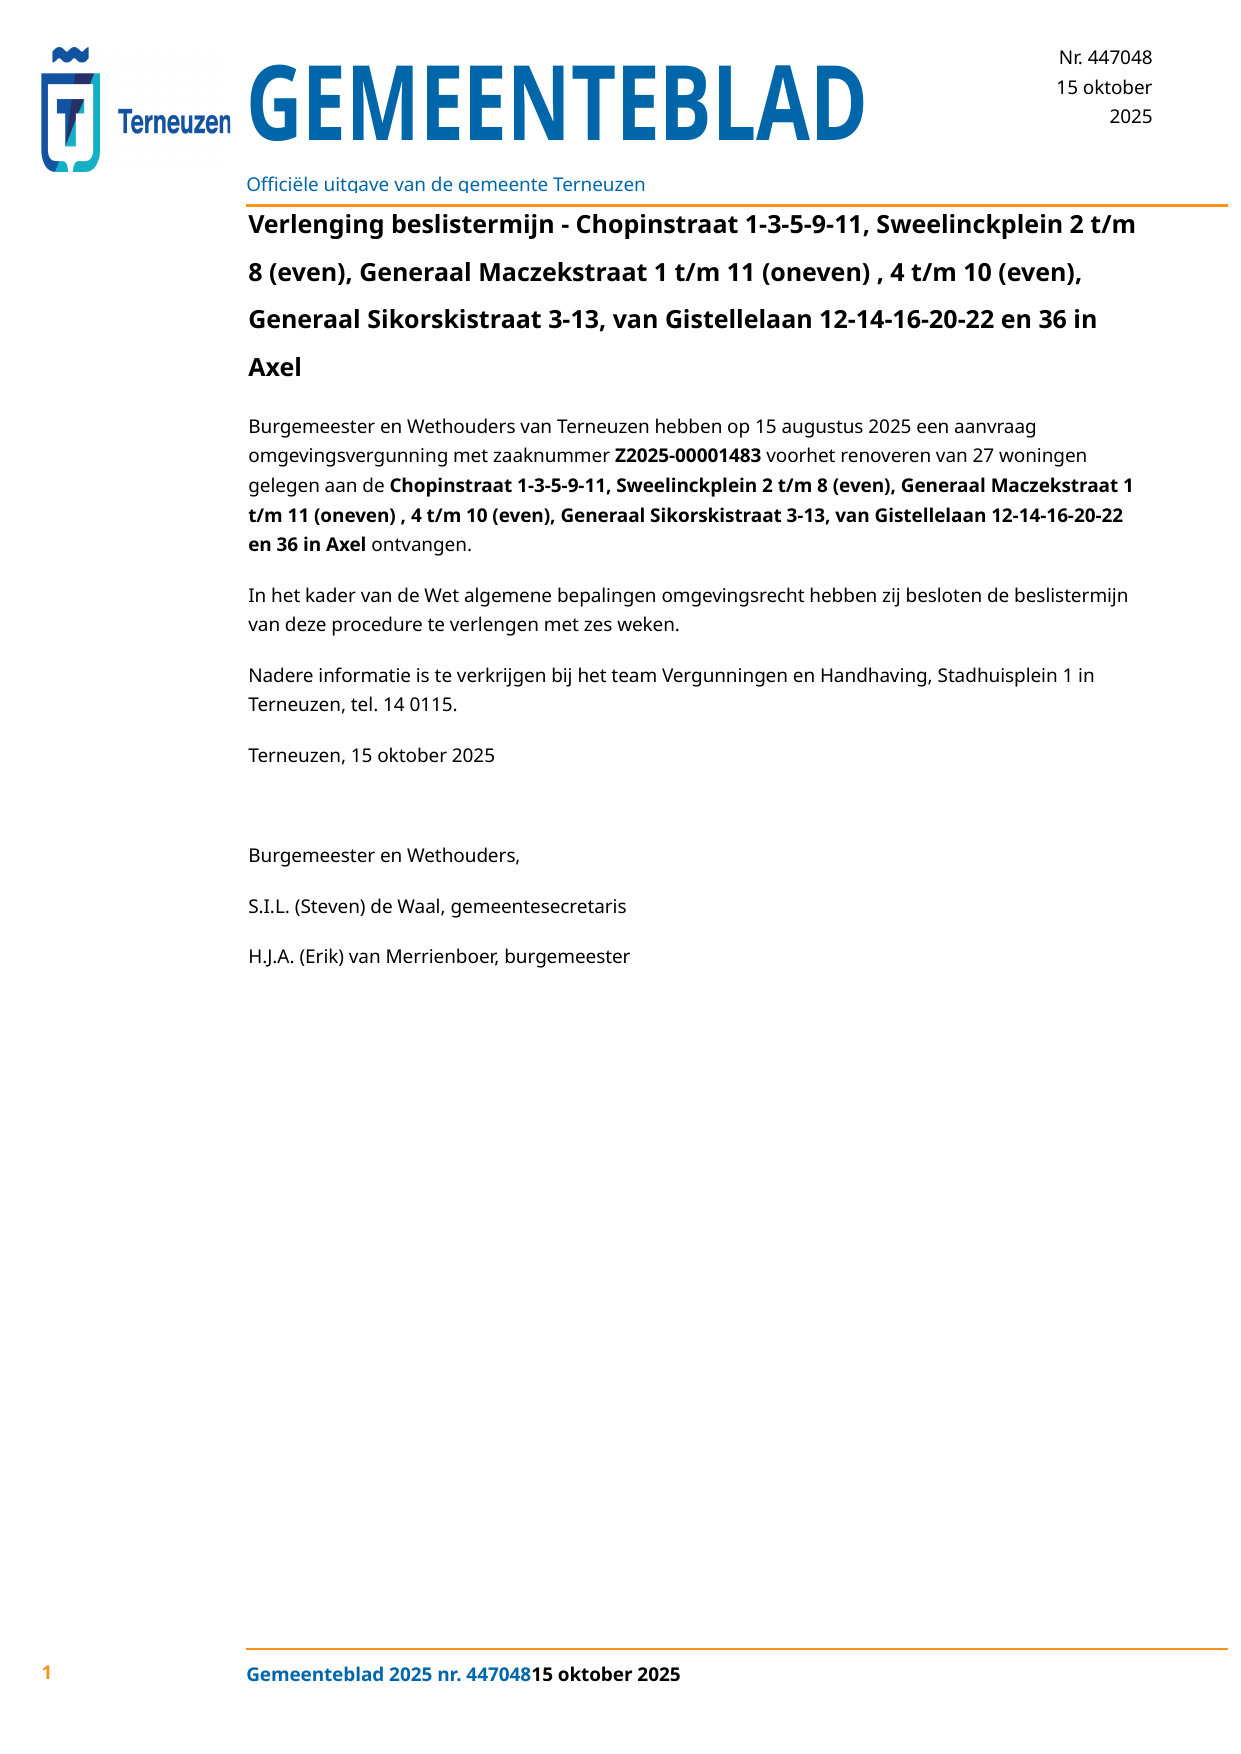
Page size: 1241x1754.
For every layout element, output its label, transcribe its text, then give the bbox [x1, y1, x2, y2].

text Burgemeester en Wethouders, [248, 843, 1152, 868]
text Terneuzen, 15 oktober 2025 [248, 742, 1152, 768]
text S.I.L. (Steven) de Waal, gemeentesecretaris [248, 893, 1152, 919]
picture [41, 47, 231, 172]
text Burgemeester en Wethouders van Terneuzen hebben op 15 augustus 2025 een aanvraag omgevingsvergunning met zaaknummer Z2025-00001483 voorhet renoveren van 27 woningen gelegen aan de Chopinstraat 1-3-5-9-11, Sweelinckplein 2 t/m 8 (even), Generaal Maczekstraat 1 t/m 11 (oneven) , 4 t/m 10 (even), Generaal Sikorskistraat 3-13, van Gistellelaan 12-14-16-20-22 en 36 in Axel ontvangen. [248, 413, 1152, 557]
text Verlenging beslistermijn - Chopinstraat 1-3-5-9-11, Sweelinckplein 2 t/m 8 (even), Generaal Maczekstraat 1 t/m 11 (oneven) , 4 t/m 10 (even), Generaal Sikorskistraat 3-13, van Gistellelaan 12-14-16-20-22 en 36 in Axel [248, 207, 1152, 384]
text H.J.A. (Erik) van Merrienboer, burgemeester [248, 943, 1152, 969]
text In het kader van de Wet algemene bepalingen omgevingsrecht hebben zij besloten de beslistermijn van deze procedure te verlengen met zes weken. [248, 582, 1152, 637]
text Nadere informatie is te verkrijgen bij het team Vergunningen en Handhaving, Stadhuisplein 1 in Terneuzen, tel. 14 0115. [248, 662, 1152, 717]
